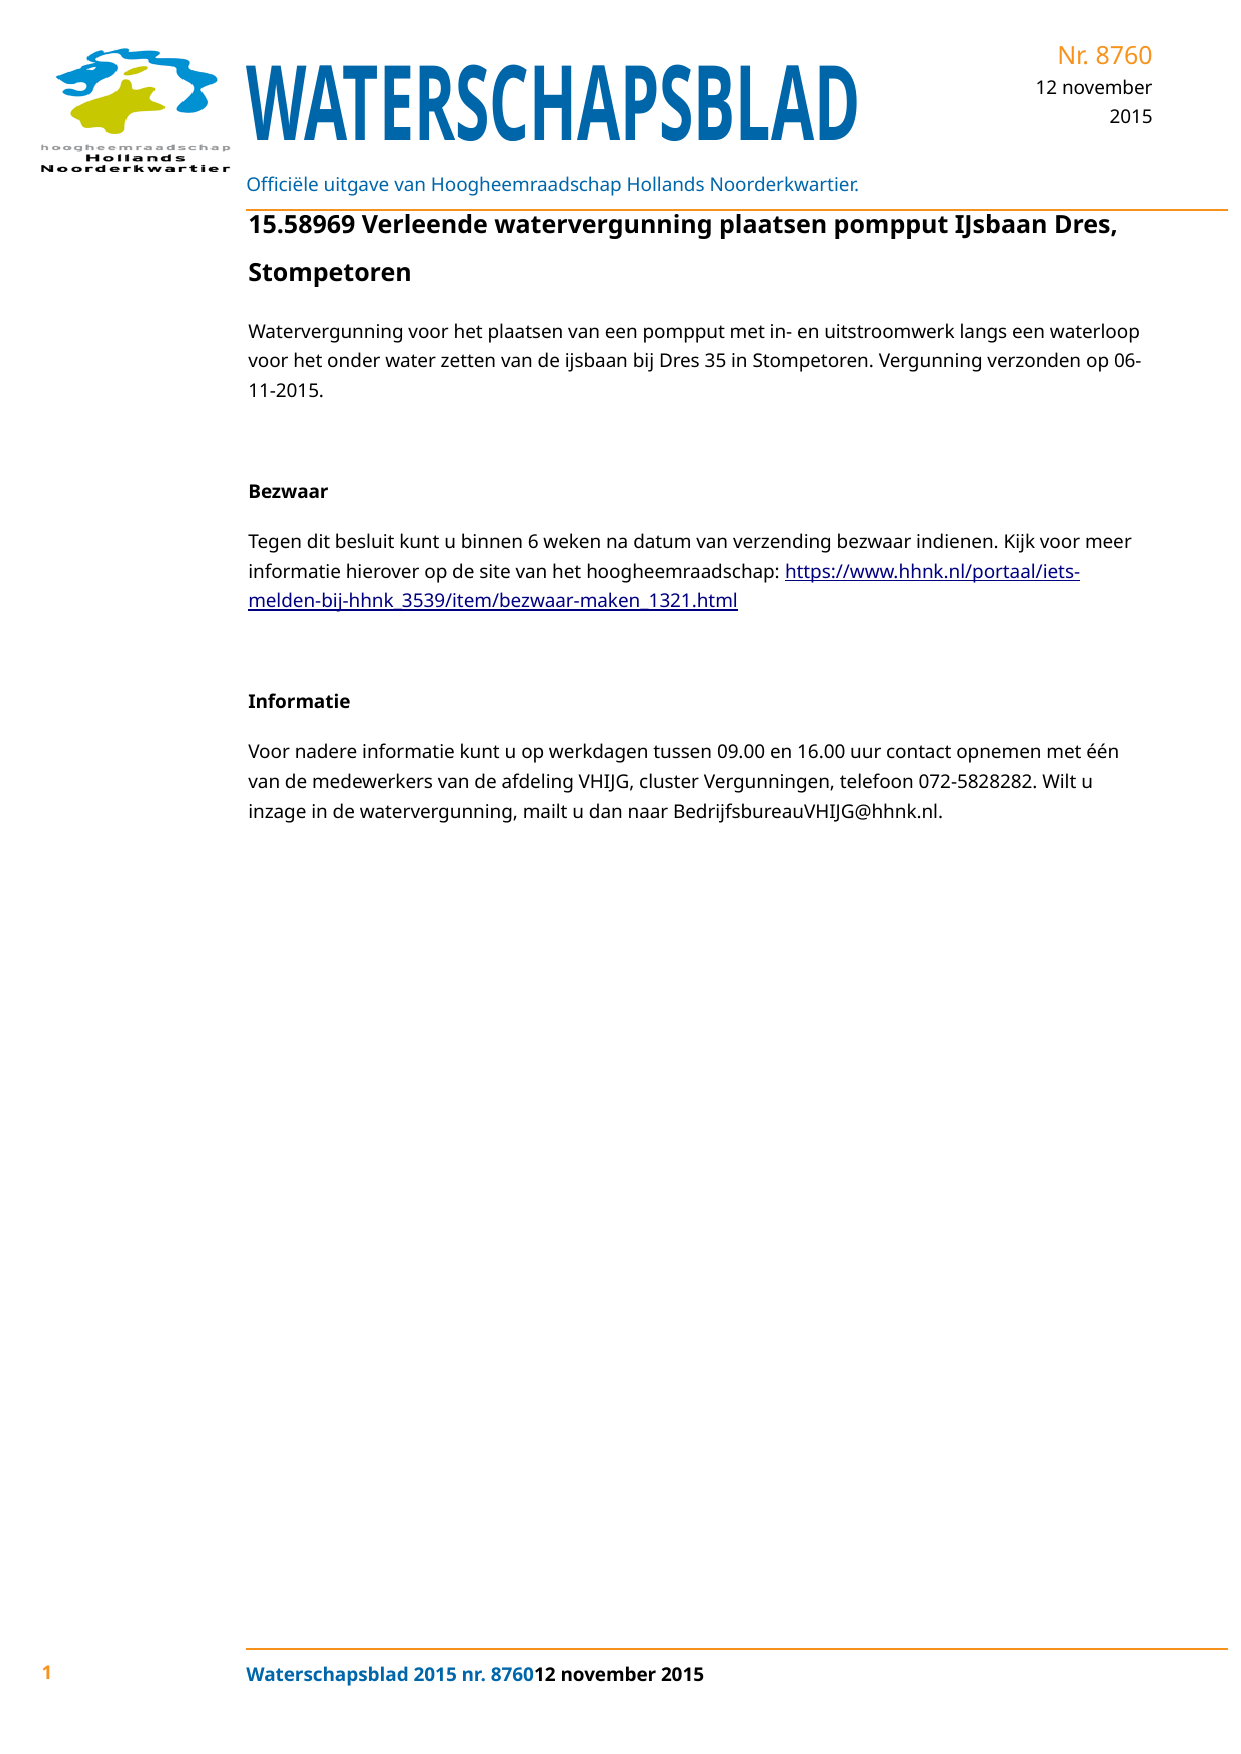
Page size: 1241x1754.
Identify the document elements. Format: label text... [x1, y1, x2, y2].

picture [41, 47, 231, 172]
text Watervergunning voor het plaatsen van een pompput met in- en uitstroomwerk langs een waterloop voor het onder water zetten van de ijsbaan bij Dres 35 in Stompetoren. Vergunning verzonden op 06-11-2015. [248, 318, 1152, 403]
text 15.58969 Verleende watervergunning plaatsen pompput IJsbaan Dres, Stompetoren [248, 211, 1152, 288]
text Tegen dit besluit kunt u binnen 6 weken na datum van verzending bezwaar indienen. Kijk voor meer informatie hierover op de site van het hoogheemraadschap: https://www.hhnk.nl/portaal/iets-melden-bij-hhnk_3539/item/bezwaar-maken_1321.html [248, 528, 1152, 613]
text Bezwaar [248, 478, 1152, 504]
text Voor nadere informatie kunt u op werkdagen tussen 09.00 en 16.00 uur contact opnemen met één van de medewerkers van de afdeling VHIJG, cluster Vergunningen, telefoon 072-5828282. Wilt u inzage in de watervergunning, mailt u dan naar BedrijfsbureauVHIJG@hhnk.nl. [248, 739, 1152, 824]
text Informatie [248, 688, 1152, 714]
